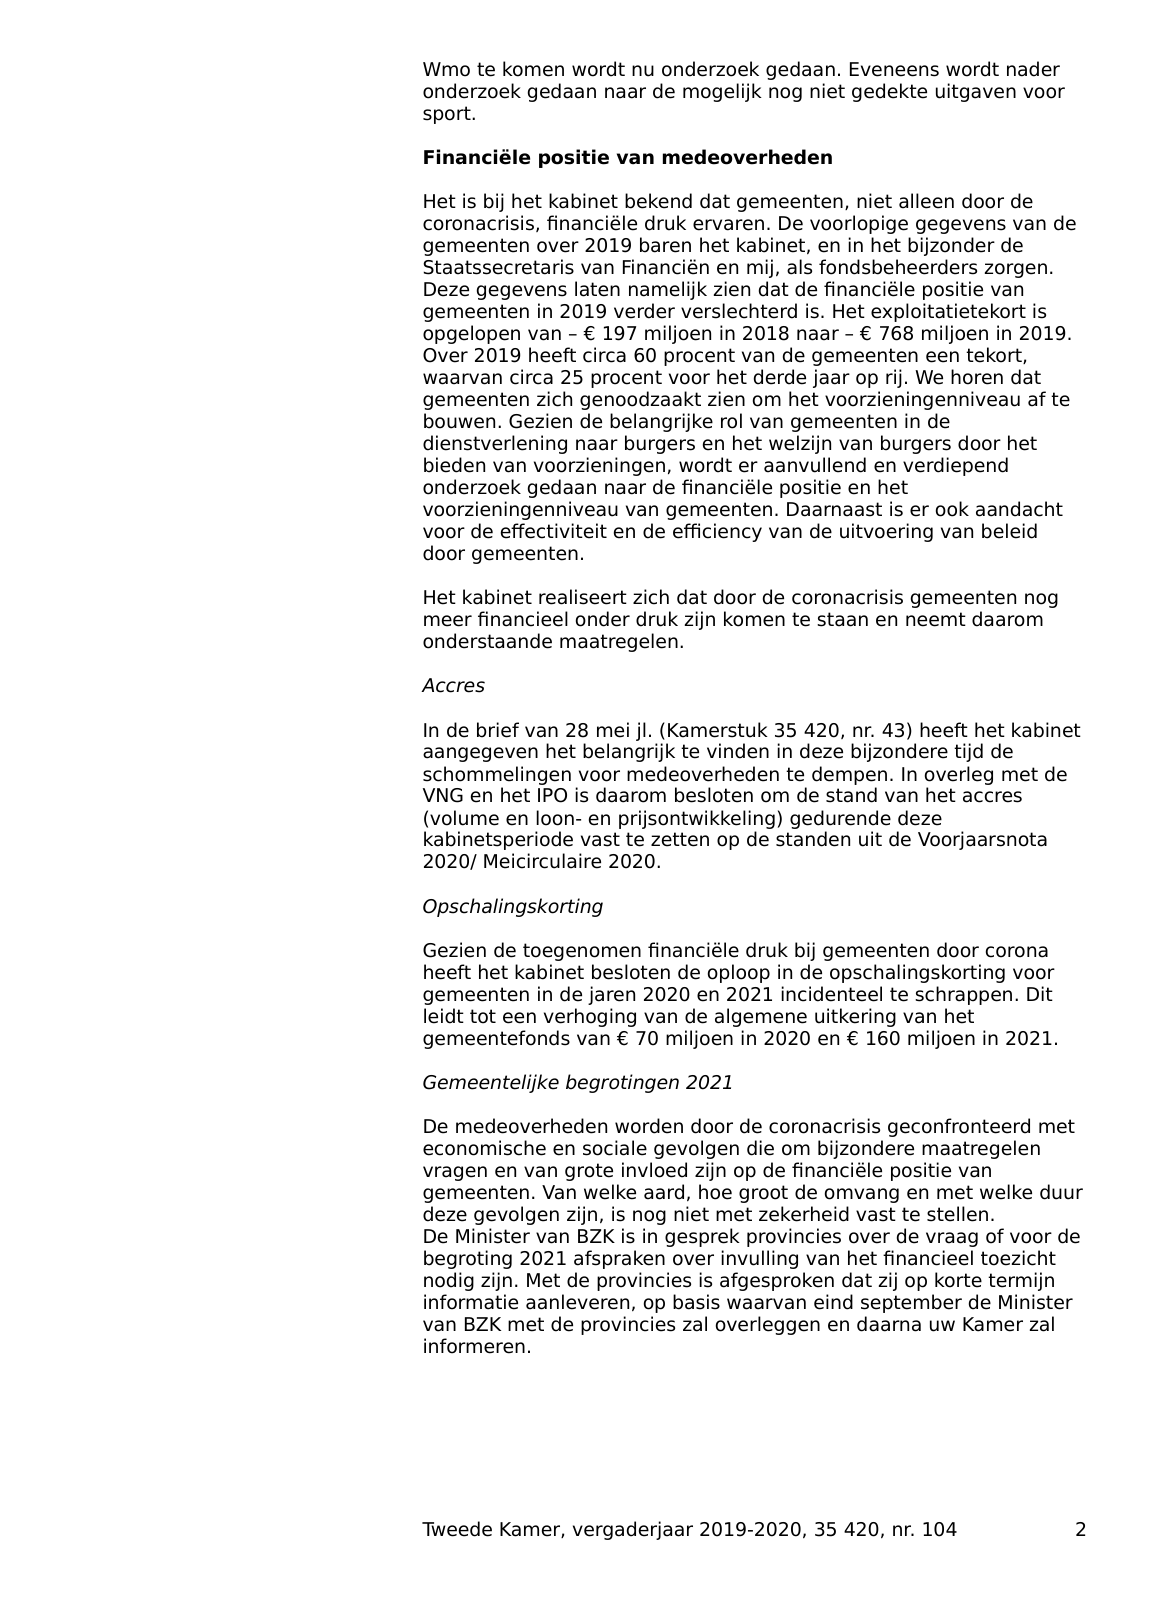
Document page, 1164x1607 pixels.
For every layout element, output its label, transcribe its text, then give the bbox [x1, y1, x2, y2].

subtitle Accres [422, 675, 1087, 697]
subtitle Gemeentelijke begrotingen 2021 [422, 1072, 1087, 1094]
text Het is bij het kabinet bekend dat gemeenten, niet alleen door de coronacrisis, financiële druk ervaren. De voorlopige gegevens van de gemeenten over 2019 baren het kabinet, en in het bijzonder de Staatssecretaris van Financiën en mij, als fondsbeheerders zorgen. Deze gegevens laten namelijk zien dat de financiële positie van gemeenten in 2019 verder verslechterd is. Het exploitatietekort is opgelopen van – € 197 miljoen in 2018 naar – € 768 miljoen in 2019. Over 2019 heeft circa 60 procent van de gemeenten een tekort, waarvan circa 25 procent voor het derde jaar op rij. We horen dat gemeenten zich genoodzaakt zien om het voorzieningenniveau af te bouwen. Gezien de belangrijke rol van gemeenten in de dienstverlening naar burgers en het welzijn van burgers door het bieden van voorzieningen, wordt er aanvullend en verdiepend onderzoek gedaan naar de financiële positie en het voorzieningenniveau van gemeenten. Daarnaast is er ook aandacht voor de effectiviteit en de efficiency van de uitvoering van beleid door gemeenten. [422, 191, 1087, 565]
text De Minister van BZK is in gesprek provincies over de vraag of voor de begroting 2021 afspraken over invulling van het financieel toezicht nodig zijn. Met de provincies is afgesproken dat zij op korte termijn informatie aanleveren, op basis waarvan eind september de Minister van BZK met de provincies zal overleggen en daarna uw Kamer zal informeren. [422, 1226, 1087, 1358]
text Het kabinet realiseert zich dat door de coronacrisis gemeenten nog meer financieel onder druk zijn komen te staan en neemt daarom onderstaande maatregelen. [422, 587, 1087, 653]
text De medeoverheden worden door de coronacrisis geconfronteerd met economische en sociale gevolgen die om bijzondere maatregelen vragen en van grote invloed zijn op de financiële positie van gemeenten. Van welke aard, hoe groot de omvang en met welke duur deze gevolgen zijn, is nog niet met zekerheid vast te stellen. [422, 1116, 1087, 1226]
text Wmo te komen wordt nu onderzoek gedaan. Eveneens wordt nader onderzoek gedaan naar de mogelijk nog niet gedekte uitgaven voor sport. [422, 59, 1087, 125]
subtitle Financiële positie van medeoverheden [422, 147, 1087, 169]
subtitle Opschalingskorting [422, 896, 1087, 917]
text In de brief van 28 mei jl. (Kamerstuk 35 420, nr. 43) heeft het kabinet aangegeven het belangrijk te vinden in deze bijzondere tijd de schommelingen voor medeoverheden te dempen. In overleg met de VNG en het IPO is daarom besloten om de stand van het accres (volume en loon- en prijsontwikkeling) gedurende deze kabinetsperiode vast te zetten op de standen uit de Voorjaarsnota 2020/ Meicirculaire 2020. [422, 719, 1087, 873]
text Gezien de toegenomen financiële druk bij gemeenten door corona heeft het kabinet besloten de oploop in de opschalingskorting voor gemeenten in de jaren 2020 en 2021 incidenteel te schrappen. Dit leidt tot een verhoging van de algemene uitkering van het gemeentefonds van € 70 miljoen in 2020 en € 160 miljoen in 2021. [422, 940, 1087, 1049]
